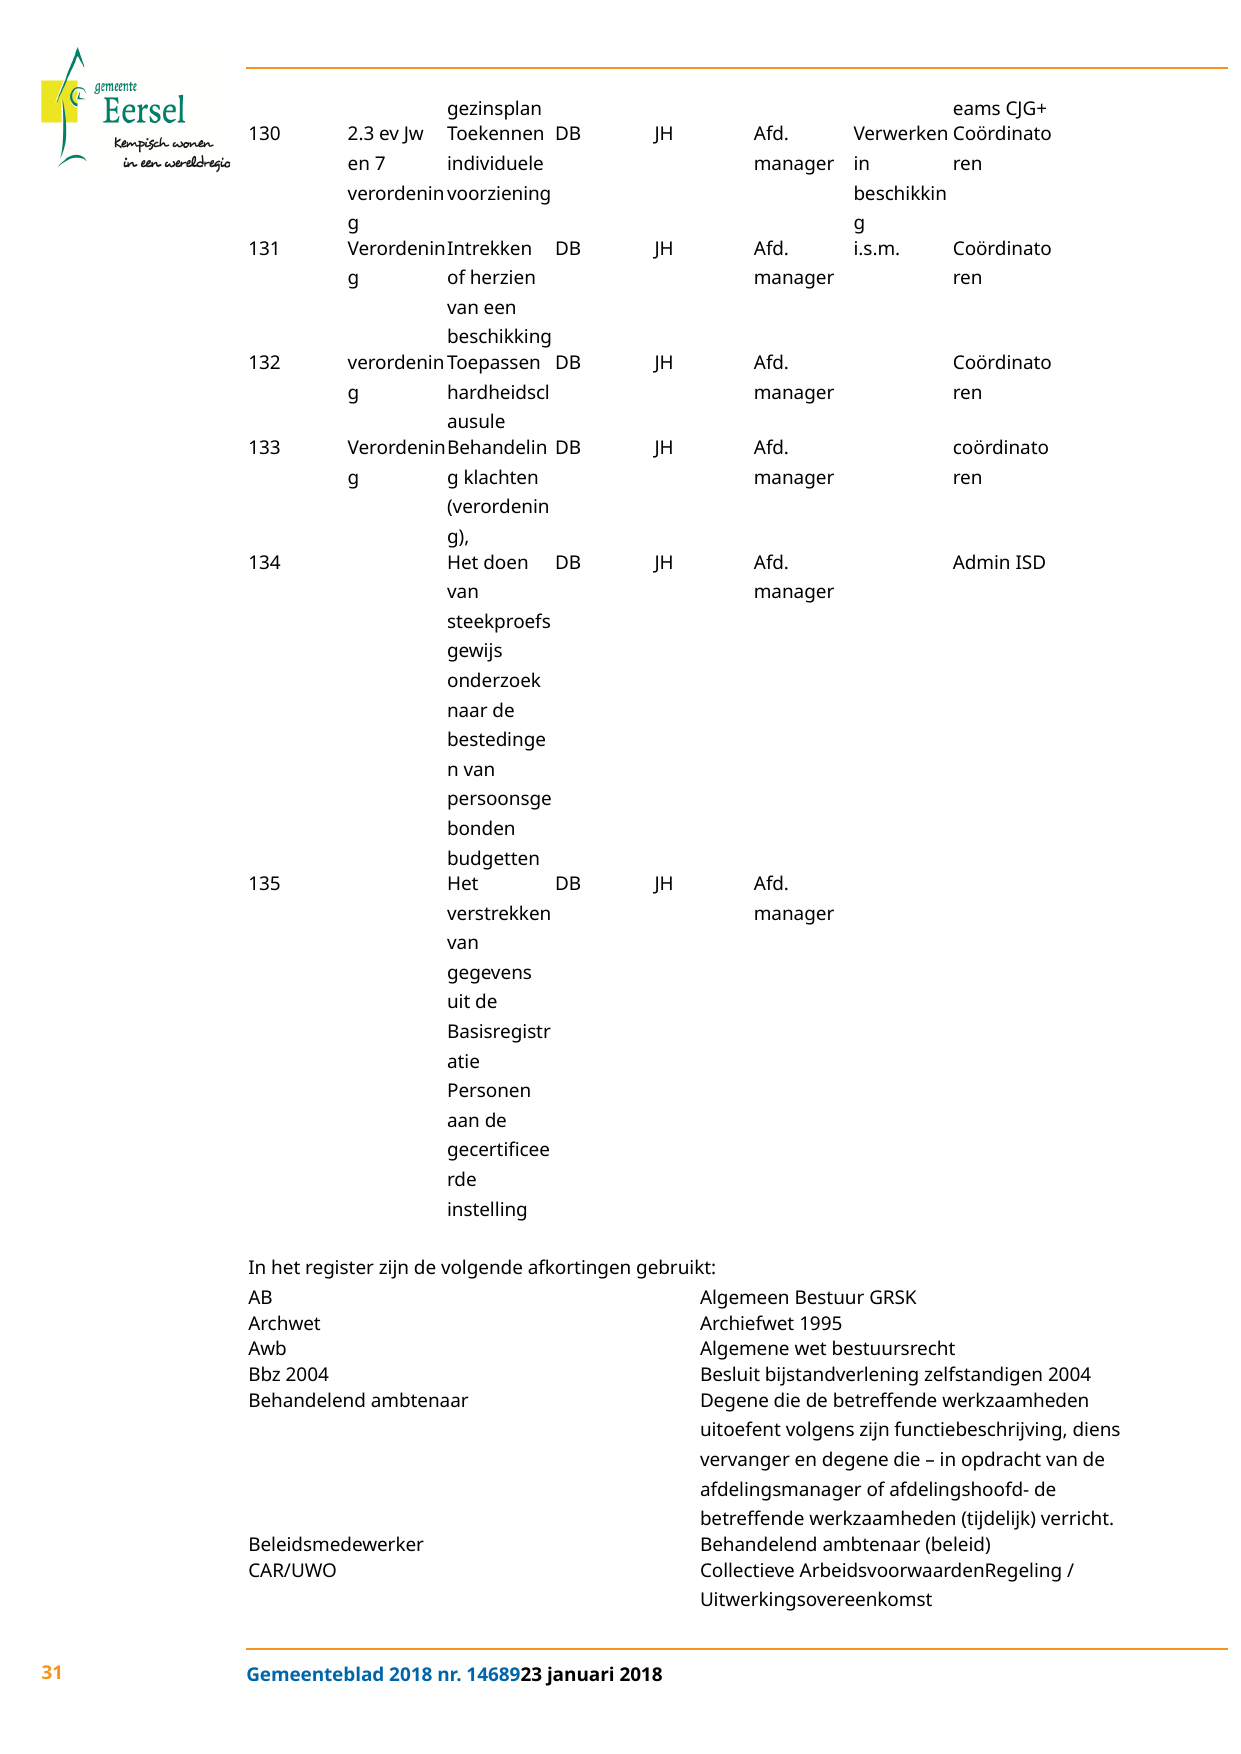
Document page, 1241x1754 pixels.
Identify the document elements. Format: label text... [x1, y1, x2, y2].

table_cell Afd. manager [754, 235, 853, 349]
table_cell [853, 434, 953, 549]
table_cell [348, 95, 447, 121]
table_cell 134 [248, 549, 347, 870]
table_cell Besluit bijstandverlening zelfstandigen 2004 [700, 1361, 1152, 1387]
table_cell Collectieve ArbeidsvoorwaardenRegeling / Uitwerkingsovereenkomst [700, 1557, 1152, 1612]
table_cell JH [654, 235, 754, 349]
table_cell Verwerken in beschikking [853, 121, 953, 235]
table_cell [555, 95, 654, 121]
table_cell [1052, 235, 1152, 349]
table_cell gezinsplan [447, 95, 555, 121]
table_cell Behandeling klachten (verordening), [447, 434, 555, 549]
table_cell 132 [248, 350, 347, 434]
table_cell 130 [248, 121, 347, 235]
table_cell 135 [248, 870, 347, 1222]
table_cell [1052, 350, 1152, 434]
picture [41, 47, 231, 172]
table_cell Het verstrekken van gegevens uit de Basisregistratie Personen aan de gecertificeerde instelling [447, 870, 555, 1222]
table_cell Verordening [348, 434, 447, 549]
table_cell Afd. manager [754, 549, 853, 870]
table_cell coördinatoren [953, 434, 1052, 549]
table_cell Intrekken of herzien van een beschikking [447, 235, 555, 349]
table_cell JH [654, 121, 754, 235]
table_cell i.s.m. [853, 235, 953, 349]
table_cell [754, 95, 853, 121]
table_cell Behandelend ambtenaar [248, 1387, 700, 1531]
table_cell [1052, 870, 1152, 1222]
table_cell Coördinatoren [953, 350, 1052, 434]
table_cell [1052, 549, 1152, 870]
table_cell JH [654, 434, 754, 549]
table_header Algemeen Bestuur GRSK [700, 1284, 1152, 1310]
table_cell DB [555, 549, 654, 870]
table_cell Toepassen hardheidsclausule [447, 350, 555, 434]
table_cell [654, 95, 754, 121]
table_cell verordening [348, 350, 447, 434]
table_cell Degene die de betreffende werkzaamheden uitoefent volgens zijn functiebeschrijving, diens vervanger en degene die – in opdracht van de afdelingsmanager of afdelingshoofd- de betreffende werkzaamheden (tijdelijk) verricht. [700, 1387, 1152, 1531]
table_cell Afd. manager [754, 121, 853, 235]
table_cell Coördinatoren [953, 235, 1052, 349]
table_cell 133 [248, 434, 347, 549]
table_cell [853, 549, 953, 870]
table_cell [1052, 434, 1152, 549]
table_cell Archwet [248, 1310, 700, 1336]
table_cell Admin ISD [953, 549, 1052, 870]
table_cell Afd. manager [754, 434, 853, 549]
table_cell Toekennen individuele voorziening [447, 121, 555, 235]
table_cell [853, 870, 953, 1222]
table_cell Afd. manager [754, 870, 853, 1222]
table_cell Het doen van steekproefsgewijs onderzoek naar de bestedingen van persoonsgebonden budgetten [447, 549, 555, 870]
table_cell [953, 870, 1052, 1222]
table_cell Bbz 2004 [248, 1361, 700, 1387]
table_cell 2.3 ev Jw en 7 verordening [348, 121, 447, 235]
table_cell [248, 95, 347, 121]
table_cell Beleidsmedewerker [248, 1531, 700, 1557]
table_cell 131 [248, 235, 347, 349]
table_cell DB [555, 235, 654, 349]
table_cell Archiefwet 1995 [700, 1310, 1152, 1336]
table_cell [348, 549, 447, 870]
table_cell [1052, 95, 1152, 121]
table_cell eams CJG+ [953, 95, 1052, 121]
table_cell JH [654, 350, 754, 434]
table_cell DB [555, 870, 654, 1222]
table_cell [853, 95, 953, 121]
table_cell JH [654, 870, 754, 1222]
table_cell JH [654, 549, 754, 870]
table_cell DB [555, 434, 654, 549]
table_cell [1052, 121, 1152, 235]
table_cell DB [555, 121, 654, 235]
table_cell CAR/UWO [248, 1557, 700, 1612]
table_cell [853, 350, 953, 434]
table_cell Awb [248, 1336, 700, 1361]
table_cell Coördinatoren [953, 121, 1052, 235]
table_cell Algemene wet bestuursrecht [700, 1336, 1152, 1361]
table_cell Behandelend ambtenaar (beleid) [700, 1531, 1152, 1557]
table_cell Verordening [348, 235, 447, 349]
table_cell Afd. manager [754, 350, 853, 434]
table_cell [348, 870, 447, 1222]
text In het register zijn de volgende afkortingen gebruikt: [248, 1254, 1152, 1280]
table_cell DB [555, 350, 654, 434]
table_header AB [248, 1284, 700, 1310]
